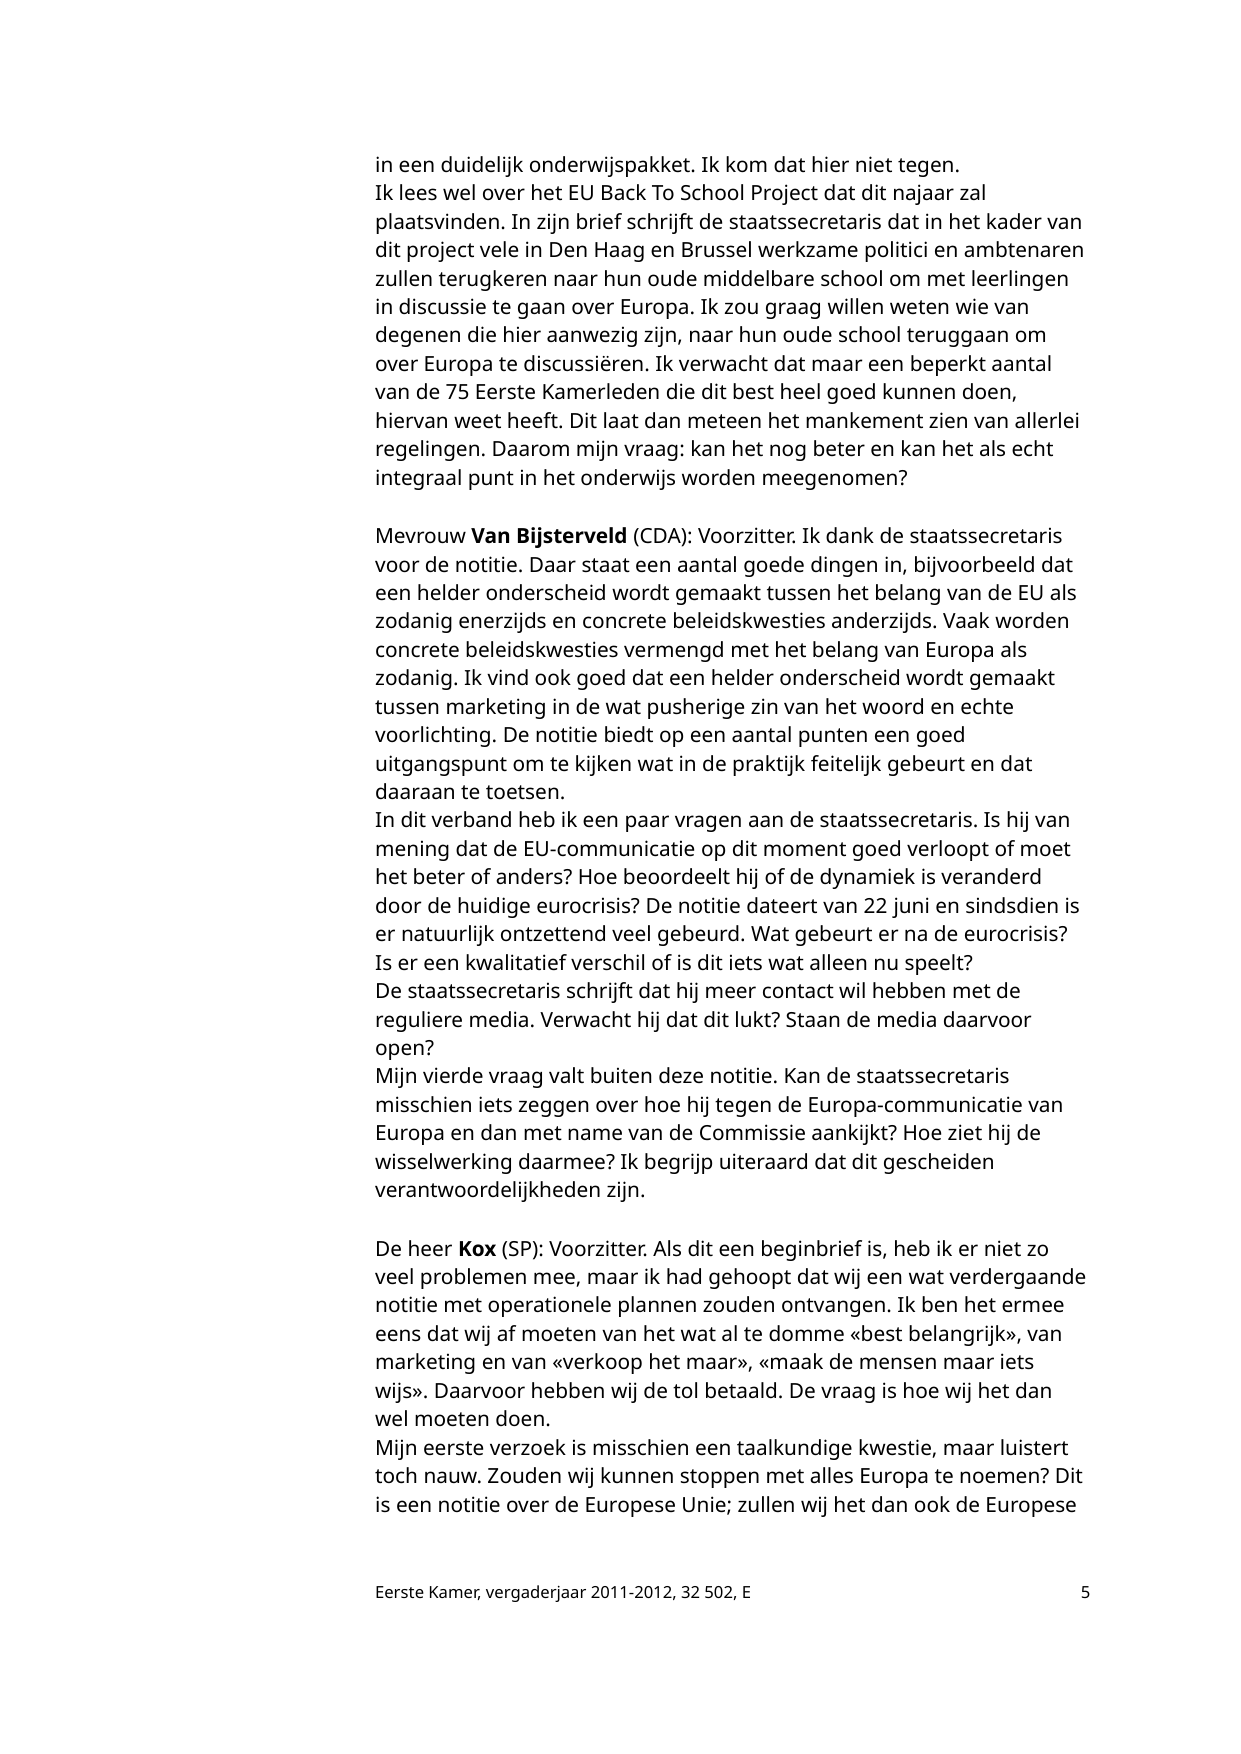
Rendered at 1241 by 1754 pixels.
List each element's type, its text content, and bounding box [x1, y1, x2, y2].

text in een duidelijk onderwijspakket. Ik kom dat hier niet tegen. [375, 150, 1090, 178]
text De staatssecretaris schrijft dat hij meer contact wil hebben met de reguliere media. Verwacht hij dat dit lukt? Staan de media daarvoor open? [375, 976, 1090, 1062]
text Mijn eerste verzoek is misschien een taalkundige kwestie, maar luistert toch nauw. Zouden wij kunnen stoppen met alles Europa te noemen? Dit is een notitie over de Europese Unie; zullen wij het dan ook de Europese [375, 1433, 1090, 1518]
text Mijn vierde vraag valt buiten deze notitie. Kan de staatssecretaris misschien iets zeggen over hoe hij tegen de Europa-communicatie van Europa en dan met name van de Commissie aankijkt? Hoe ziet hij de wisselwerking daarmee? Ik begrijp uiteraard dat dit gescheiden verantwoordelijkheden zijn. [375, 1062, 1090, 1204]
text De heer Kox (SP): Voorzitter. Als dit een beginbrief is, heb ik er niet zo veel problemen mee, maar ik had gehoopt dat wij een wat verdergaande notitie met operationele plannen zouden ontvangen. Ik ben het ermee eens dat wij af moeten van het wat al te domme «best belangrijk», van marketing en van «verkoop het maar», «maak de mensen maar iets wijs». Daarvoor hebben wij de tol betaald. De vraag is hoe wij het dan wel moeten doen. [375, 1234, 1090, 1433]
text In dit verband heb ik een paar vragen aan de staatssecretaris. Is hij van mening dat de EU-communicatie op dit moment goed verloopt of moet het beter of anders? Hoe beoordeelt hij of de dynamiek is veranderd door de huidige eurocrisis? De notitie dateert van 22 juni en sindsdien is er natuurlijk ontzettend veel gebeurd. Wat gebeurt er na de eurocrisis? Is er een kwalitatief verschil of is dit iets wat alleen nu speelt? [375, 806, 1090, 976]
text Mevrouw Van Bijsterveld (CDA): Voorzitter. Ik dank de staatssecretaris voor de notitie. Daar staat een aantal goede dingen in, bijvoorbeeld dat een helder onderscheid wordt gemaakt tussen het belang van de EU als zodanig enerzijds en concrete beleidskwesties anderzijds. Vaak worden concrete beleidskwesties vermengd met het belang van Europa als zodanig. Ik vind ook goed dat een helder onderscheid wordt gemaakt tussen marketing in de wat pusherige zin van het woord en echte voorlichting. De notitie biedt op een aantal punten een goed uitgangspunt om te kijken wat in de praktijk feitelijk gebeurt en dat daaraan te toetsen. [375, 521, 1090, 806]
text Ik lees wel over het EU Back To School Project dat dit najaar zal plaatsvinden. In zijn brief schrijft de staatssecretaris dat in het kader van dit project vele in Den Haag en Brussel werkzame politici en ambtenaren zullen terugkeren naar hun oude middelbare school om met leerlingen in discussie te gaan over Europa. Ik zou graag willen weten wie van degenen die hier aanwezig zijn, naar hun oude school teruggaan om over Europa te discussiëren. Ik verwacht dat maar een beperkt aantal van de 75 Eerste Kamerleden die dit best heel goed kunnen doen, hiervan weet heeft. Dit laat dan meteen het mankement zien van allerlei regelingen. Daarom mijn vraag: kan het nog beter en kan het als echt integraal punt in het onderwijs worden meegenomen? [375, 178, 1090, 491]
